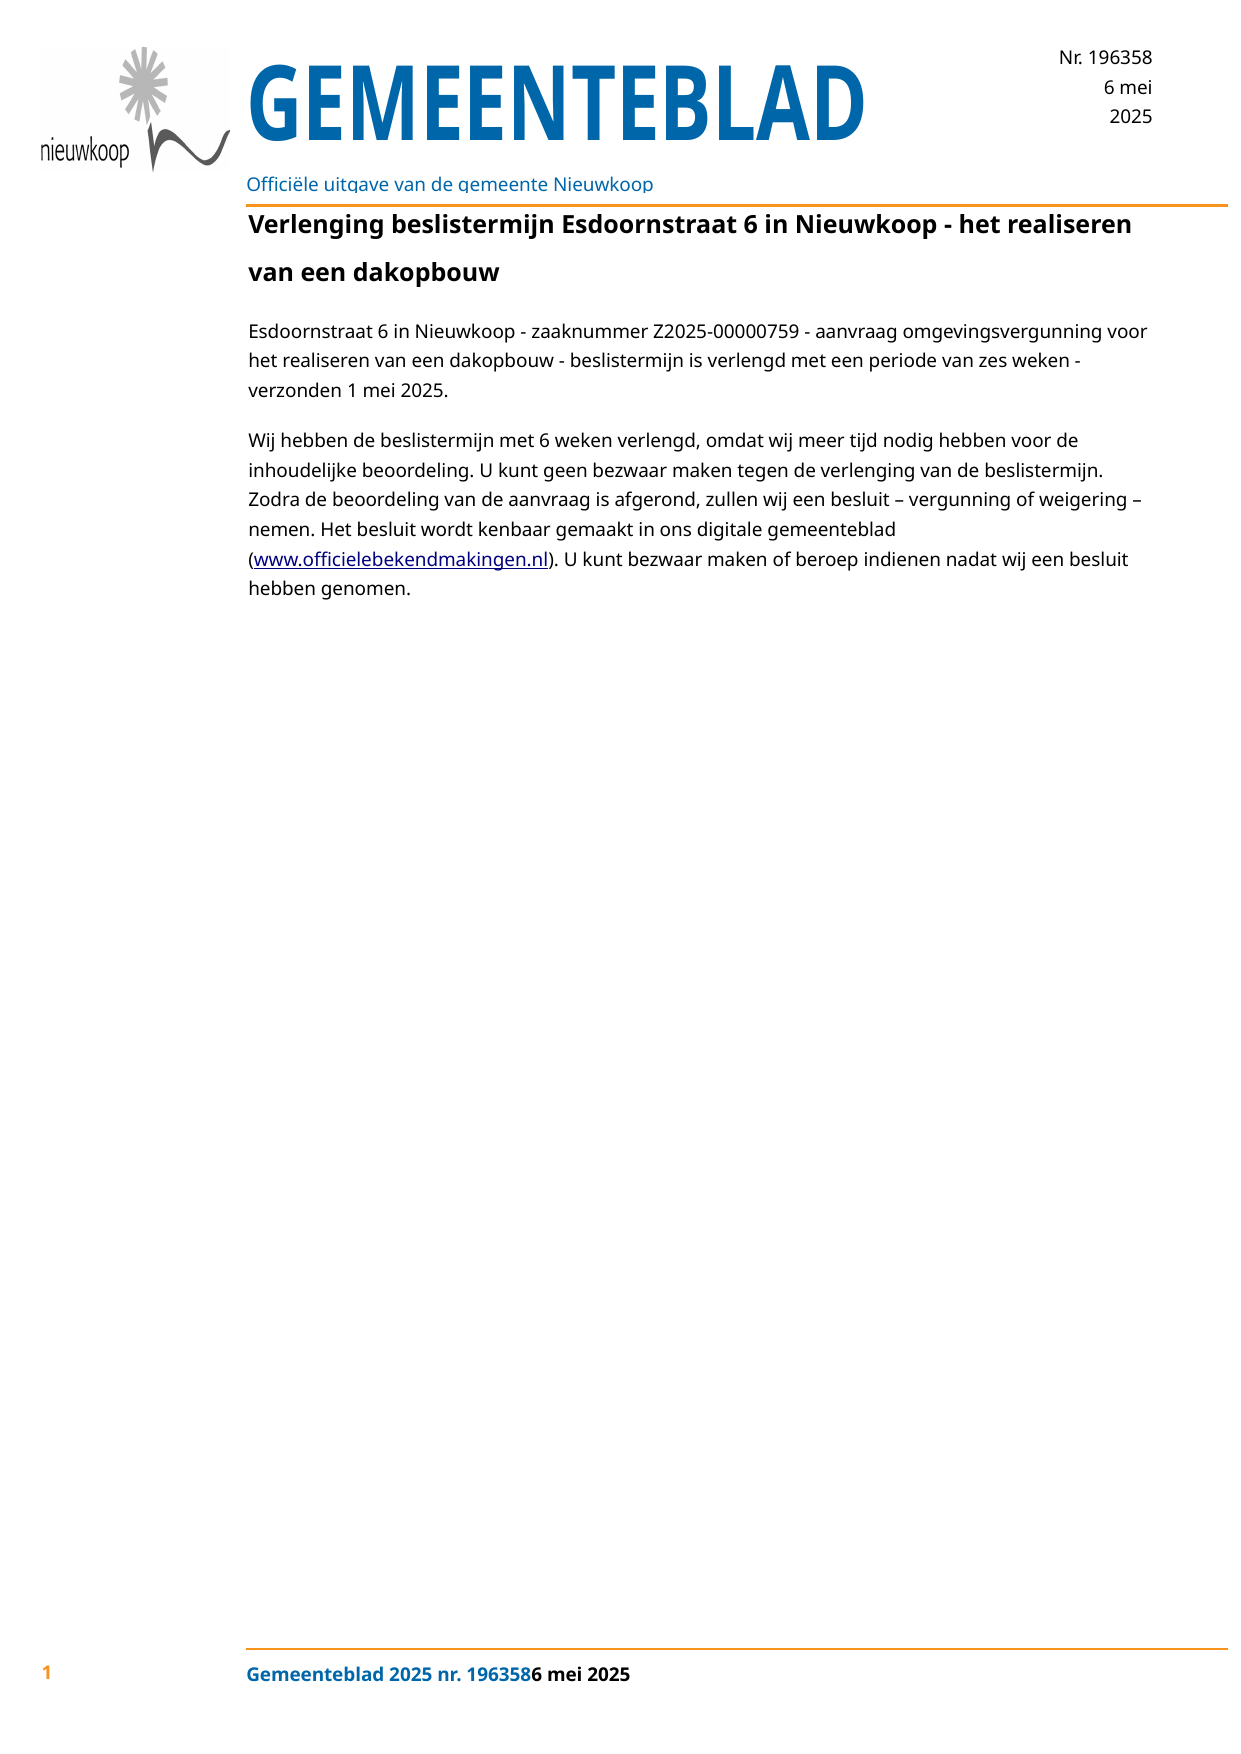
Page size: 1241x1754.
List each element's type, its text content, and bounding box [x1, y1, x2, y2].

text Esdoornstraat 6 in Nieuwkoop - zaaknummer Z2025-00000759 - aanvraag omgevingsvergunning voor het realiseren van een dakopbouw - beslistermijn is verlengd met een periode van zes weken - verzonden 1 mei 2025. [248, 318, 1152, 403]
text Verlenging beslistermijn Esdoornstraat 6 in Nieuwkoop - het realiseren van een dakopbouw [248, 207, 1152, 288]
text Wij hebben de beslistermijn met 6 weken verlengd, omdat wij meer tijd nodig hebben voor de inhoudelijke beoordeling. U kunt geen bezwaar maken tegen de verlenging van de beslistermijn. Zodra de beoordeling van de aanvraag is afgerond, zullen wij een besluit – vergunning of weigering – nemen. Het besluit wordt kenbaar gemaakt in ons digitale gemeenteblad (www.officielebekendmakingen.nl). U kunt bezwaar maken of beroep indienen nadat wij een besluit hebben genomen. [248, 427, 1152, 601]
picture [41, 47, 231, 172]
